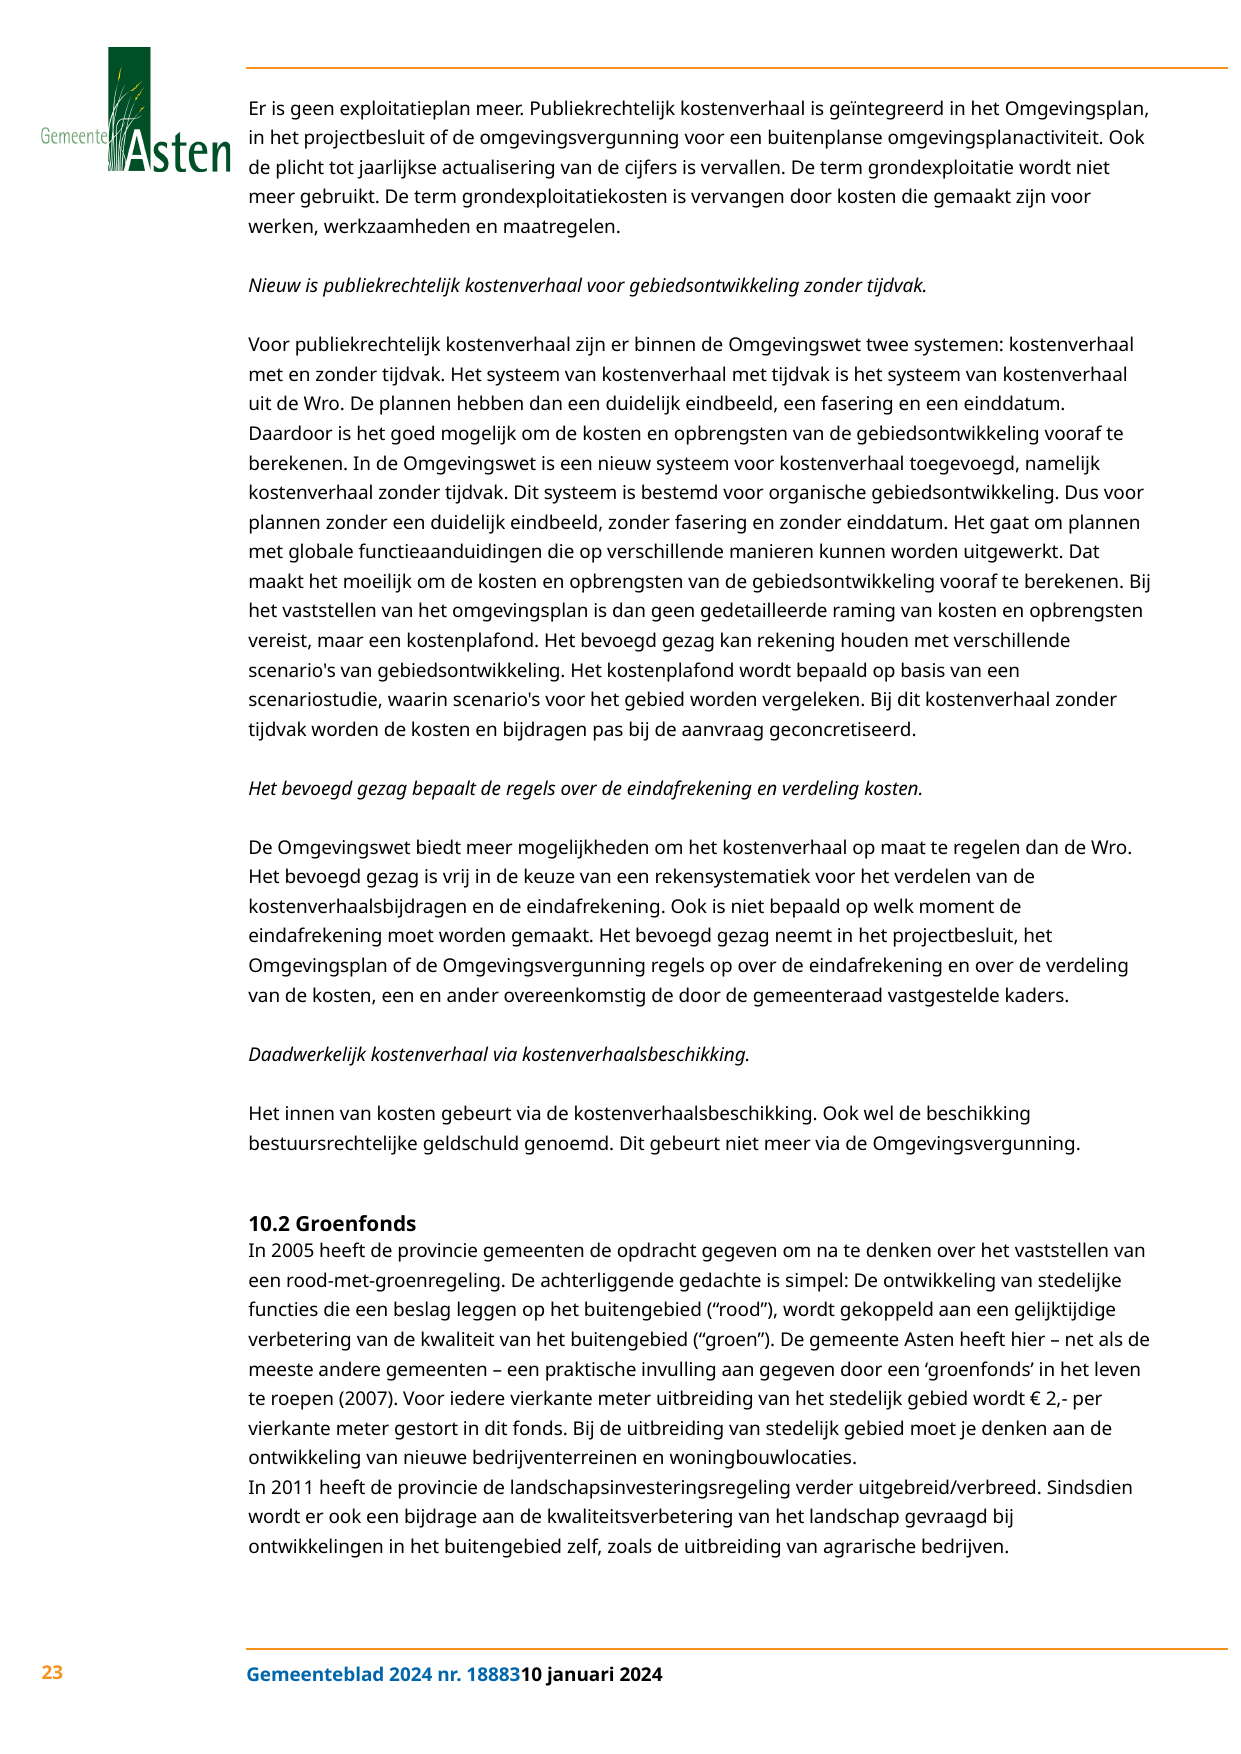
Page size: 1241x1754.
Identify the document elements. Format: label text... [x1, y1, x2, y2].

text In 2005 heeft de provincie gemeenten de opdracht gegeven om na te denken over het vaststellen van een rood-met-groenregeling. De achterliggende gedachte is simpel: De ontwikkeling van stedelijke functies die een beslag leggen op het buitengebied (“rood”), wordt gekoppeld aan een gelijktijdige verbetering van de kwaliteit van het buitengebied (“groen”). De gemeente Asten heeft hier – net als de meeste andere gemeenten – een praktische invulling aan gegeven door een ‘groenfonds’ in het leven te roepen (2007). Voor iedere vierkante meter uitbreiding van het stedelijk gebied wordt € 2,- per vierkante meter gestort in dit fonds. Bij de uitbreiding van stedelijk gebied moet je denken aan de ontwikkeling van nieuwe bedrijventerreinen en woningbouwlocaties. [248, 1237, 1152, 1470]
text 10.2 Groenfonds [248, 1209, 1152, 1237]
text In 2011 heeft de provincie de landschapsinvesteringsregeling verder uitgebreid/verbreed. Sindsdien wordt er ook een bijdrage aan de kwaliteitsverbetering van het landschap gevraagd bij ontwikkelingen in het buitengebied zelf, zoals de uitbreiding van agrarische bedrijven. [248, 1474, 1152, 1559]
table_header Het bevoegd gezag bepaalt de regels over de eindafrekening en verdeling kosten. De Omgevingswet biedt meer mogelijkheden om het kostenverhaal op maat te regelen dan de Wro. Het bevoegd gezag is vrij in de keuze van een rekensystematiek voor het verdelen van de kostenverhaalsbijdragen en de eindafrekening. Ook is niet bepaald op welk moment de eindafrekening moet worden gemaakt. Het bevoegd gezag neemt in het projectbesluit, het Omgevingsplan of de Omgevingsvergunning regels op over de eindafrekening en over de verdeling van de kosten, een en ander overeenkomstig de door de gemeenteraad vastgestelde kaders. Daadwerkelijk kostenverhaal via kostenverhaalsbeschikking. Het innen van kosten gebeurt via de kostenverhaalsbeschikking. Ook wel de beschikking bestuursrechtelijke geldschuld genoemd. Dit gebeurt niet meer via de Omgevingsvergunning. [248, 775, 1152, 1155]
table_header Er is geen exploitatieplan meer. Publiekrechtelijk kostenverhaal is geïntegreerd in het Omgevingsplan, in het projectbesluit of de omgevingsvergunning voor een buitenplanse omgevingsplanactiviteit. Ook de plicht tot jaarlijkse actualisering van de cijfers is vervallen. De term grondexploitatie wordt niet meer gebruikt. De term grondexploitatiekosten is vervangen door kosten die gemaakt zijn voor werken, werkzaamheden en maatregelen. Nieuw is publiekrechtelijk kostenverhaal voor gebiedsontwikkeling zonder tijdvak. Voor publiekrechtelijk kostenverhaal zijn er binnen de Omgevingswet twee systemen: kostenverhaal met en zonder tijdvak. Het systeem van kostenverhaal met tijdvak is het systeem van kostenverhaal uit de Wro. De plannen hebben dan een duidelijk eindbeeld, een fasering en een einddatum. Daardoor is het goed mogelijk om de kosten en opbrengsten van de gebiedsontwikkeling vooraf te berekenen. In de Omgevingswet is een nieuw systeem voor kostenverhaal toegevoegd, namelijk kostenverhaal zonder tijdvak. Dit systeem is bestemd voor organische gebiedsontwikkeling. Dus voor plannen zonder een duidelijk eindbeeld, zonder fasering en zonder einddatum. Het gaat om plannen met globale functieaanduidingen die op verschillende manieren kunnen worden uitgewerkt. Dat maakt het moeilijk om de kosten en opbrengsten van de gebiedsontwikkeling vooraf te berekenen. Bij het vaststellen van het omgevingsplan is dan geen gedetailleerde raming van kosten en opbrengsten vereist, maar een kostenplafond. Het bevoegd gezag kan rekening houden met verschillende scenario's van gebiedsontwikkeling. Het kostenplafond wordt bepaald op basis van een scenariostudie, waarin scenario's voor het gebied worden vergeleken. Bij dit kostenverhaal zonder tijdvak worden de kosten en bijdragen pas bij de aanvraag geconcretiseerd. [248, 95, 1152, 742]
picture [41, 47, 231, 172]
